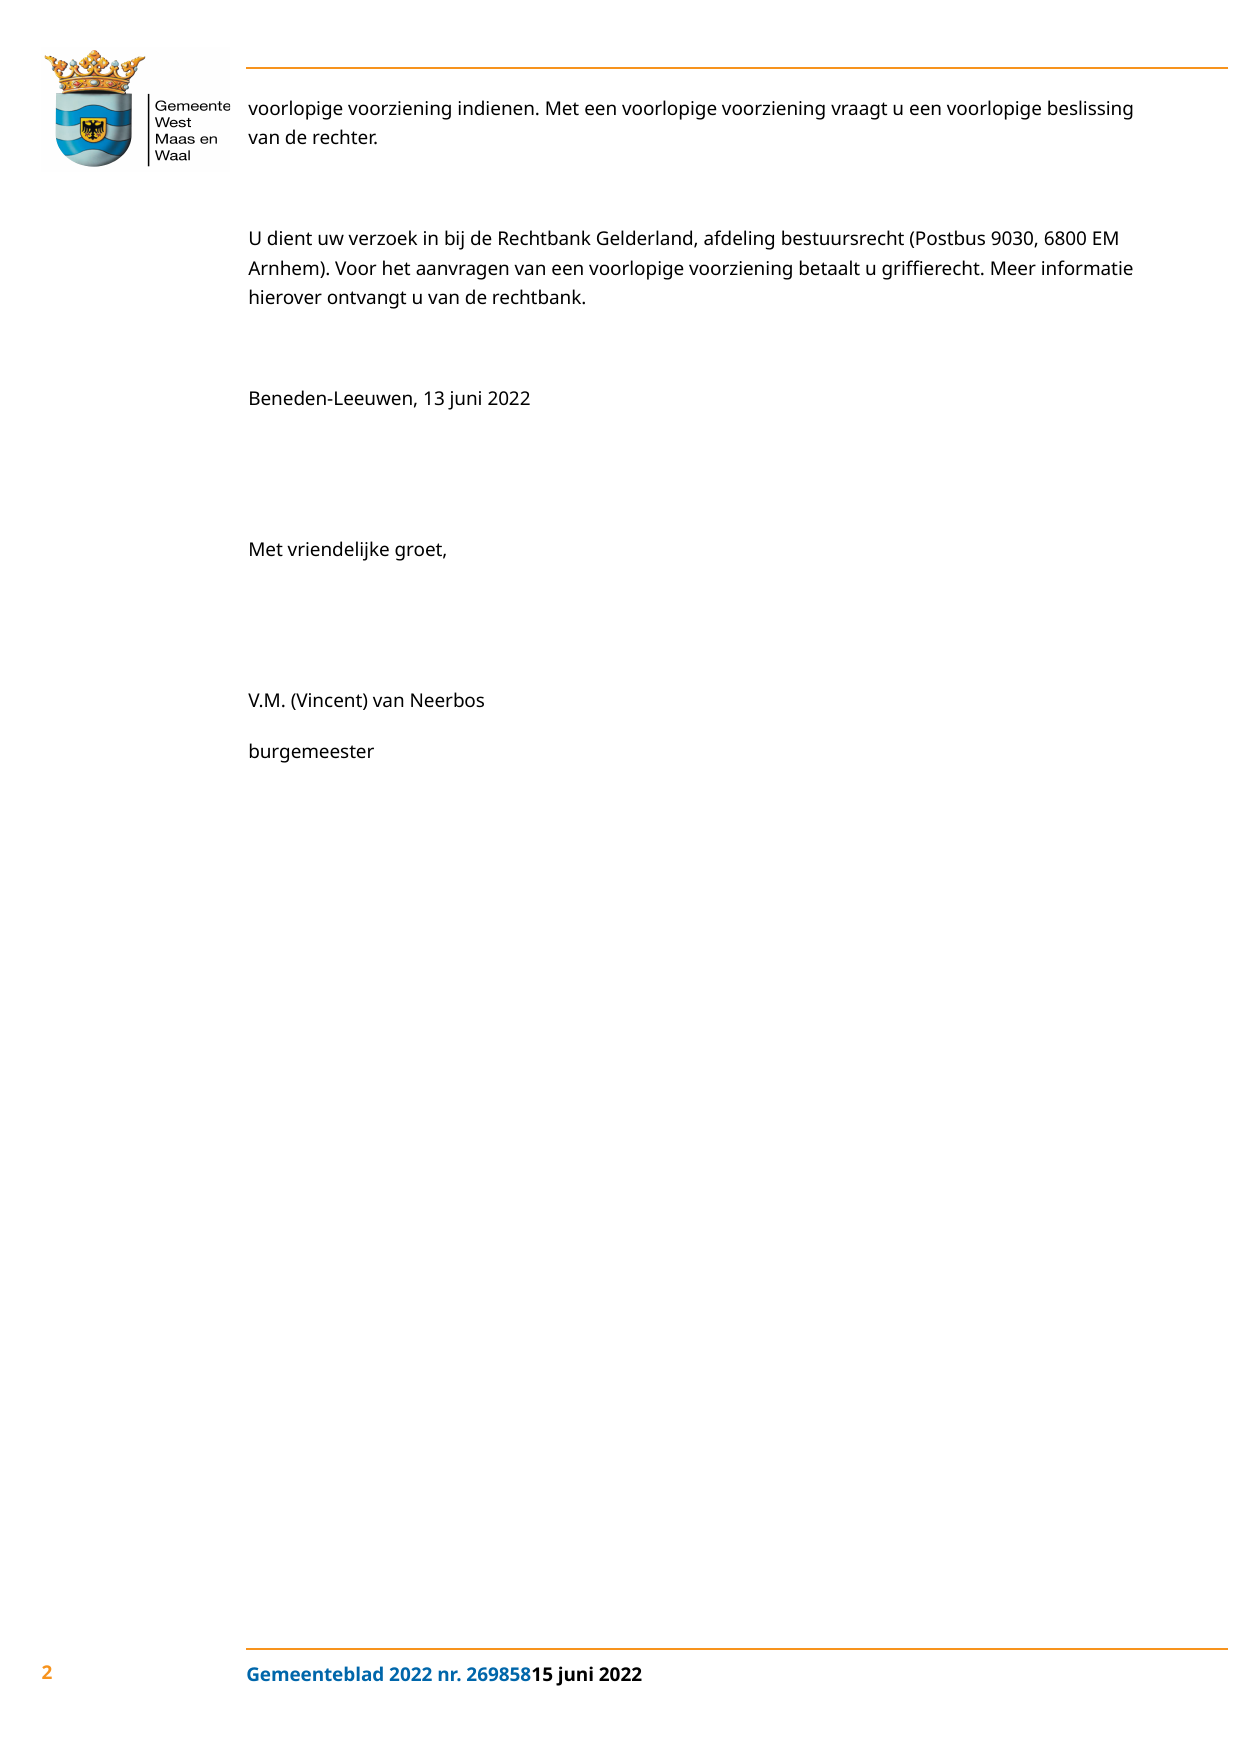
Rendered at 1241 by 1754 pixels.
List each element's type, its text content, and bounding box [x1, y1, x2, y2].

text U dient uw verzoek in bij de Rechtbank Gelderland, afdeling bestuursrecht (Postbus 9030, 6800 EM Arnhem). Voor het aanvragen van een voorlopige voorziening betaalt u griffierecht. Meer informatie hierover ontvangt u van de rechtbank. [248, 225, 1152, 310]
text Met vriendelijke groet, [248, 536, 1152, 562]
text voorlopige voorziening indienen. Met een voorlopige voorziening vraagt u een voorlopige beslissing van de rechter. [248, 95, 1152, 150]
picture [41, 47, 231, 172]
text burgemeester [248, 738, 1152, 764]
text V.M. (Vincent) van Neerbos [248, 688, 1152, 713]
text Beneden-Leeuwen, 13 juni 2022 [248, 385, 1152, 411]
